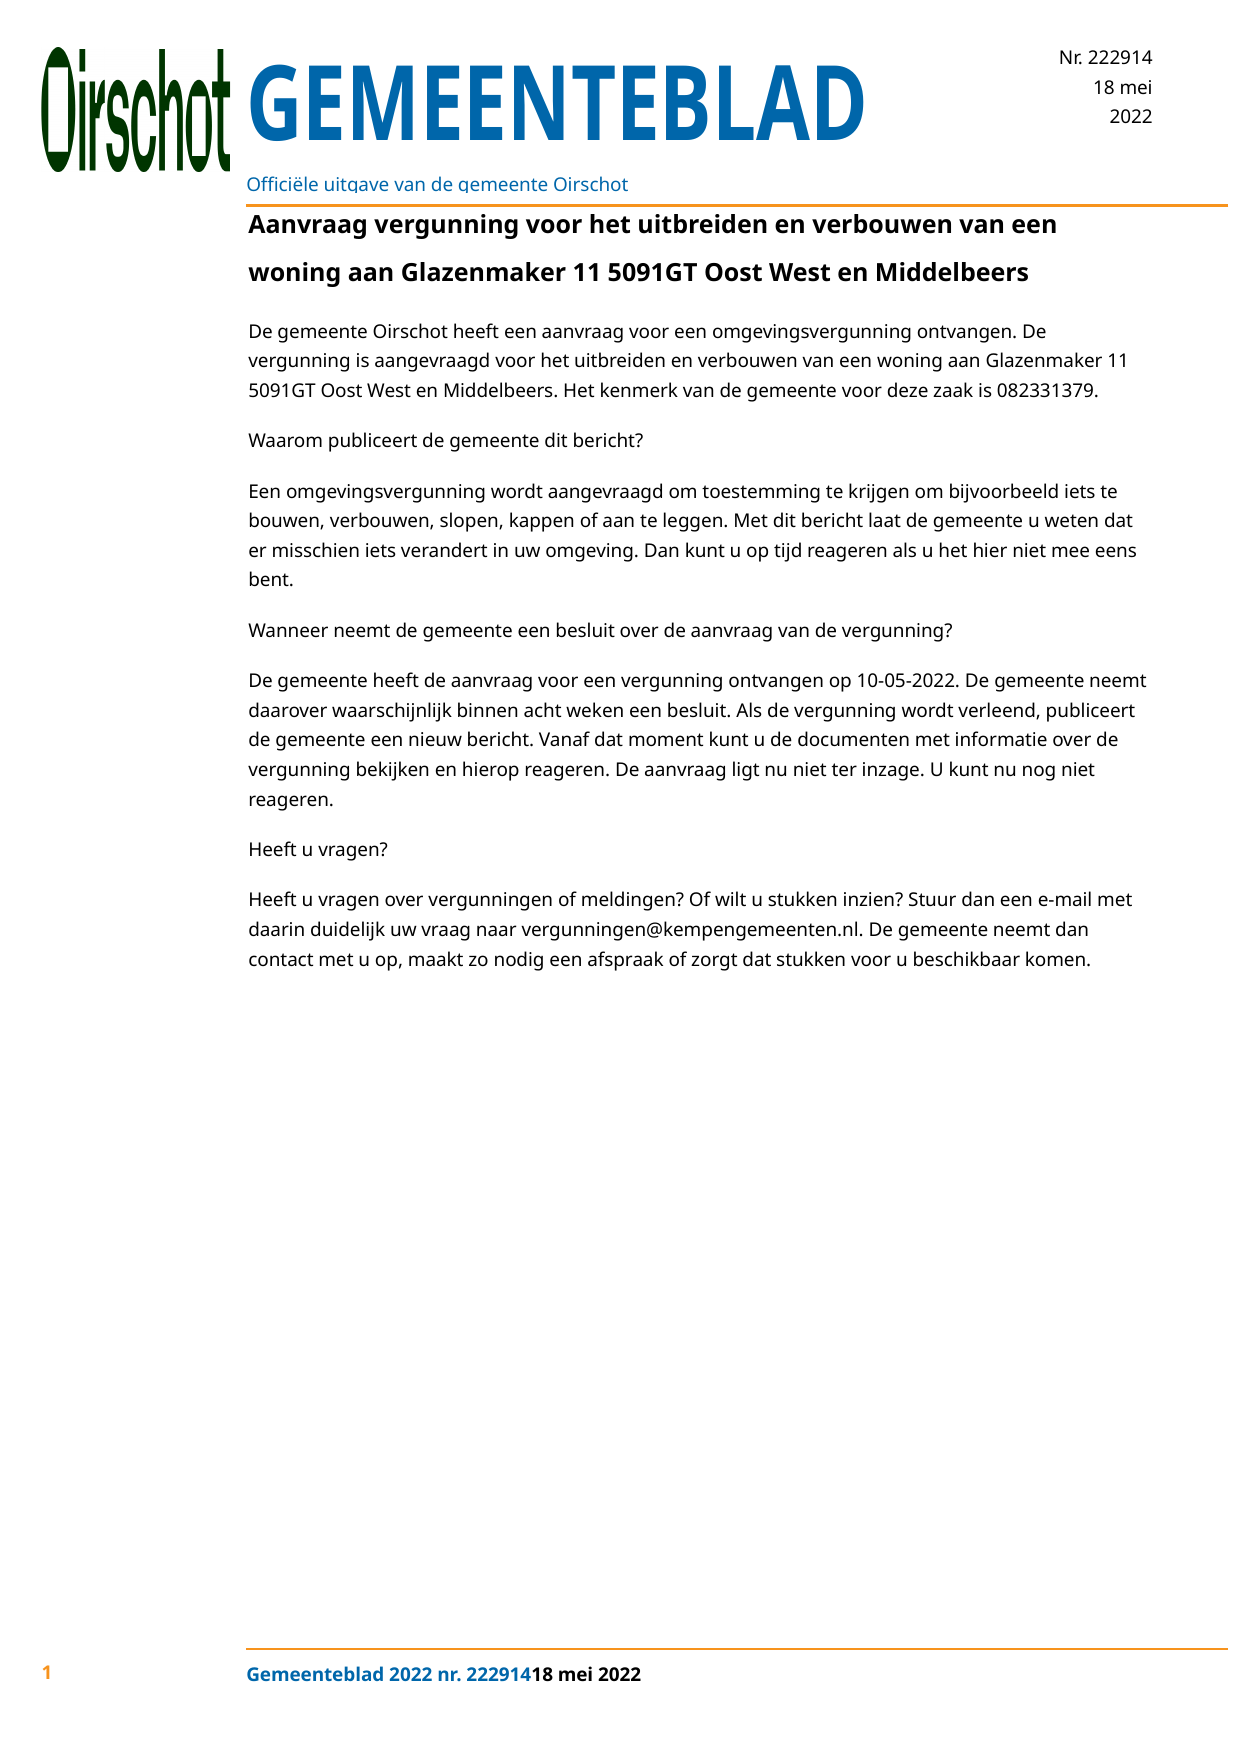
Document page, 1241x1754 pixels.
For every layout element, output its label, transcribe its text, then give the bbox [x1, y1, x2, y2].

text De gemeente Oirschot heeft een aanvraag voor een omgevingsvergunning ontvangen. De vergunning is aangevraagd voor het uitbreiden en verbouwen van een woning aan Glazenmaker 11 5091GT Oost West en Middelbeers. Het kenmerk van de gemeente voor deze zaak is 082331379. [248, 318, 1152, 403]
text Aanvraag vergunning voor het uitbreiden en verbouwen van een woning aan Glazenmaker 11 5091GT Oost West en Middelbeers [248, 207, 1152, 288]
text Waarom publiceert de gemeente dit bericht? [248, 427, 1152, 453]
text Heeft u vragen? [248, 836, 1152, 862]
text Wanneer neemt de gemeente een besluit over de aanvraag van de vergunning? [248, 617, 1152, 643]
text De gemeente heeft de aanvraag voor een vergunning ontvangen op 10-05-2022. De gemeente neemt daarover waarschijnlijk binnen acht weken een besluit. Als de vergunning wordt verleend, publiceert de gemeente een nieuw bericht. Vanaf dat moment kunt u de documenten met informatie over de vergunning bekijken en hierop reageren. De aanvraag ligt nu niet ter inzage. U kunt nu nog niet reageren. [248, 667, 1152, 812]
picture [41, 47, 231, 172]
text Heeft u vragen over vergunningen of meldingen? Of wilt u stukken inzien? Stuur dan een e-mail met daarin duidelijk uw vraag naar vergunningen@kempengemeenten.nl. De gemeente neemt dan contact met u op, maakt zo nodig een afspraak of zorgt dat stukken voor u beschikbaar komen. [248, 887, 1152, 972]
text Een omgevingsvergunning wordt aangevraagd om toestemming te krijgen om bijvoorbeeld iets te bouwen, verbouwen, slopen, kappen of aan te leggen. Met dit bericht laat de gemeente u weten dat er misschien iets verandert in uw omgeving. Dan kunt u op tijd reageren als u het hier niet mee eens bent. [248, 478, 1152, 592]
